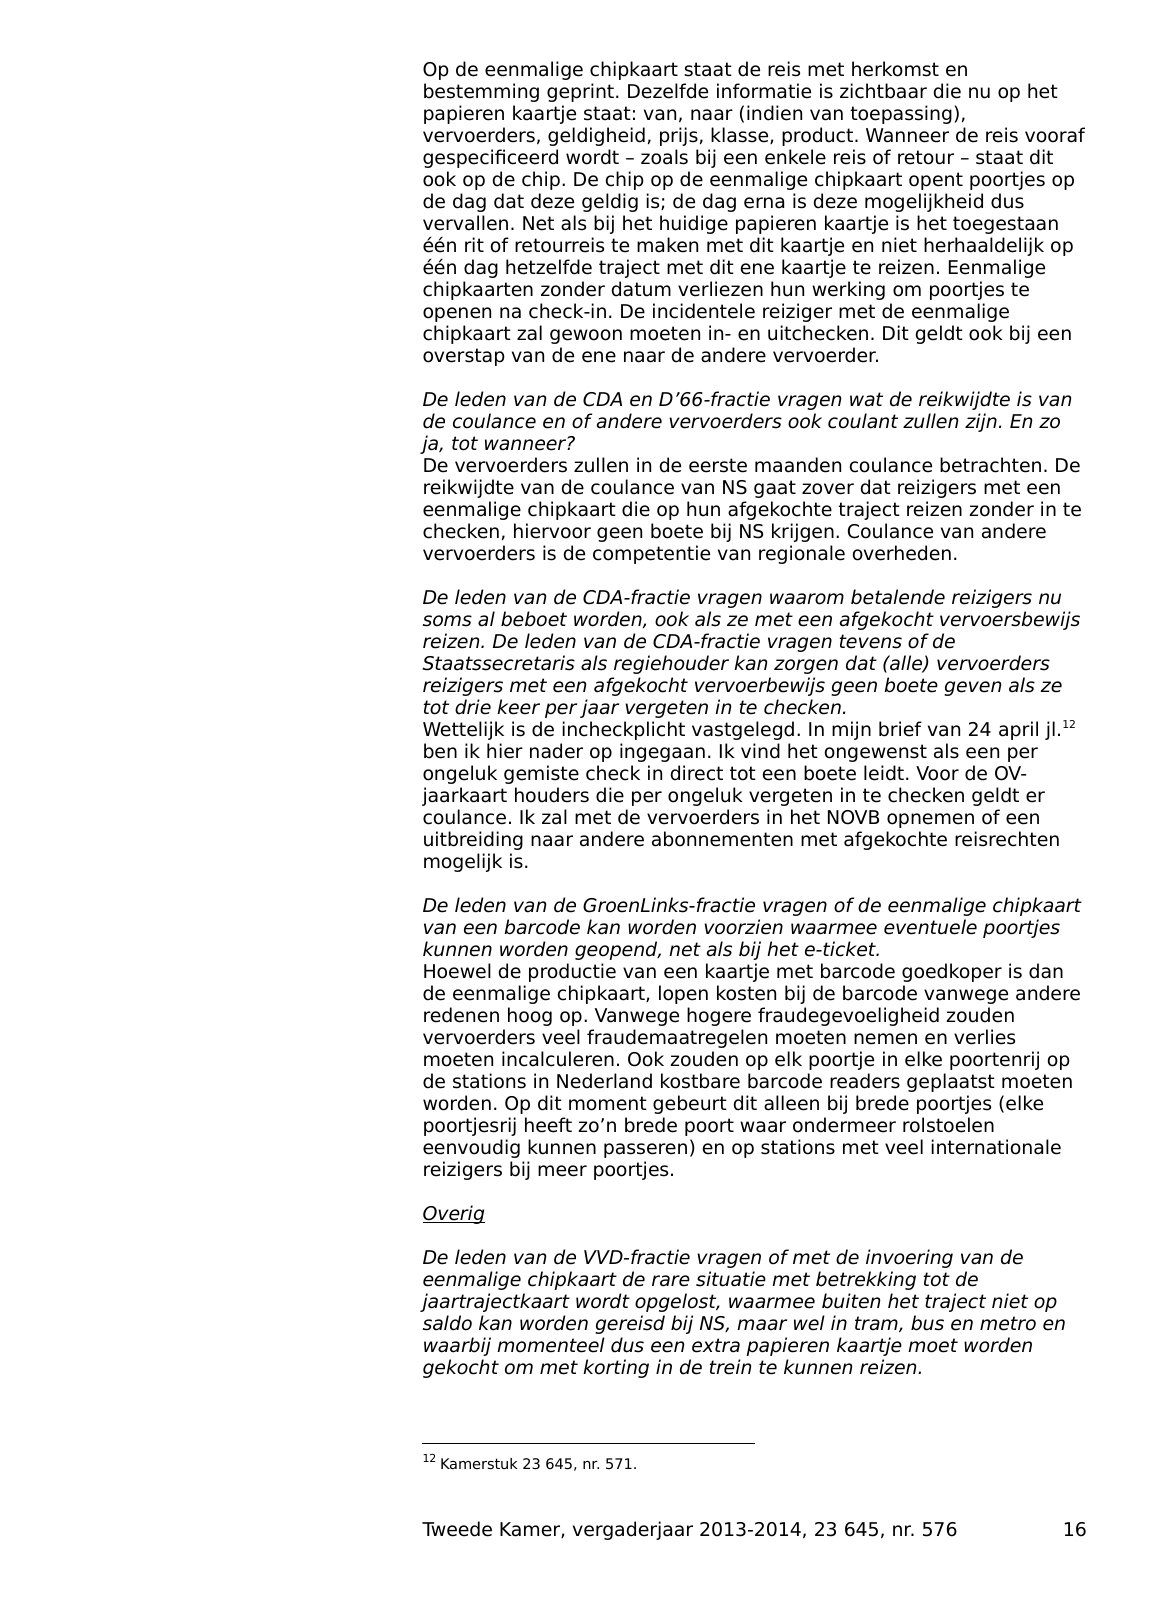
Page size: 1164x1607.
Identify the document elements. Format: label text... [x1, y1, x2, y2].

text De leden van de GroenLinks-fractie vragen of de eenmalige chipkaart van een barcode kan worden voorzien waarmee eventuele poortjes kunnen worden geopend, net als bij het e-ticket. [422, 895, 1087, 961]
text De vervoerders zullen in de eerste maanden coulance betrachten. De reikwijdte van de coulance van NS gaat zover dat reizigers met een eenmalige chipkaart die op hun afgekochte traject reizen zonder in te checken, hiervoor geen boete bij NS krijgen. Coulance van andere vervoerders is de competentie van regionale overheden. [422, 455, 1087, 565]
text Wettelijk is de incheckplicht vastgelegd. In mijn brief van 24 april jl. ben ik hier nader op ingegaan. Ik vind het ongewenst als een per ongeluk gemiste check in direct tot een boete leidt. Voor de OV-jaarkaart houders die per ongeluk vergeten in te checken geldt er coulance. Ik zal met de vervoerders in het NOVB opnemen of een uitbreiding naar andere abonnementen met afgekochte reisrechten mogelijk is. [422, 719, 1087, 873]
text Hoewel de productie van een kaartje met barcode goedkoper is dan de eenmalige chipkaart, lopen kosten bij de barcode vanwege andere redenen hoog op. Vanwege hogere fraudegevoeligheid zouden vervoerders veel fraudemaatregelen moeten nemen en verlies moeten incalculeren. Ook zouden op elk poortje in elke poortenrij op de stations in Nederland kostbare barcode readers geplaatst moeten worden. Op dit moment gebeurt dit alleen bij brede poortjes (elke poortjesrij heeft zo’n brede poort waar ondermeer rolstoelen eenvoudig kunnen passeren) en op stations met veel internationale reizigers bij meer poortjes. [422, 961, 1087, 1181]
text De leden van de CDA en D’66-fractie vragen wat de reikwijdte is van de coulance en of andere vervoerders ook coulant zullen zijn. En zo ja, tot wanneer? [422, 389, 1087, 455]
text Op de eenmalige chipkaart staat de reis met herkomst en bestemming geprint. Dezelfde informatie is zichtbaar die nu op het papieren kaartje staat: van, naar (indien van toepassing), vervoerders, geldigheid, prijs, klasse, product. Wanneer de reis vooraf gespecificeerd wordt – zoals bij een enkele reis of retour – staat dit ook op de chip. De chip op de eenmalige chipkaart opent poortjes op de dag dat deze geldig is; de dag erna is deze mogelijkheid dus vervallen. Net als bij het huidige papieren kaartje is het toegestaan één rit of retourreis te maken met dit kaartje en niet herhaaldelijk op één dag hetzelfde traject met dit ene kaartje te reizen. Eenmalige chipkaarten zonder datum verliezen hun werking om poortjes te openen na check-in. De incidentele reiziger met de eenmalige chipkaart zal gewoon moeten in- en uitchecken. Dit geldt ook bij een overstap van de ene naar de andere vervoerder. [422, 59, 1087, 367]
text Kamerstuk 23 645, nr. 571. [422, 1452, 1087, 1474]
text De leden van de CDA-fractie vragen waarom betalende reizigers nu soms al beboet worden, ook als ze met een afgekocht vervoersbewijs reizen. De leden van de CDA-fractie vragen tevens of de Staatssecretaris als regiehouder kan zorgen dat (alle) vervoerders reizigers met een afgekocht vervoerbewijs geen boete geven als ze tot drie keer per jaar vergeten in te checken. [422, 587, 1087, 719]
text De leden van de VVD-fractie vragen of met de invoering van de eenmalige chipkaart de rare situatie met betrekking tot de jaartrajectkaart wordt opgelost, waarmee buiten het traject niet op saldo kan worden gereisd bij NS, maar wel in tram, bus en metro en waarbij momenteel dus een extra papieren kaartje moet worden gekocht om met korting in de trein te kunnen reizen. [422, 1247, 1087, 1379]
subtitle Overig [422, 1203, 1087, 1225]
